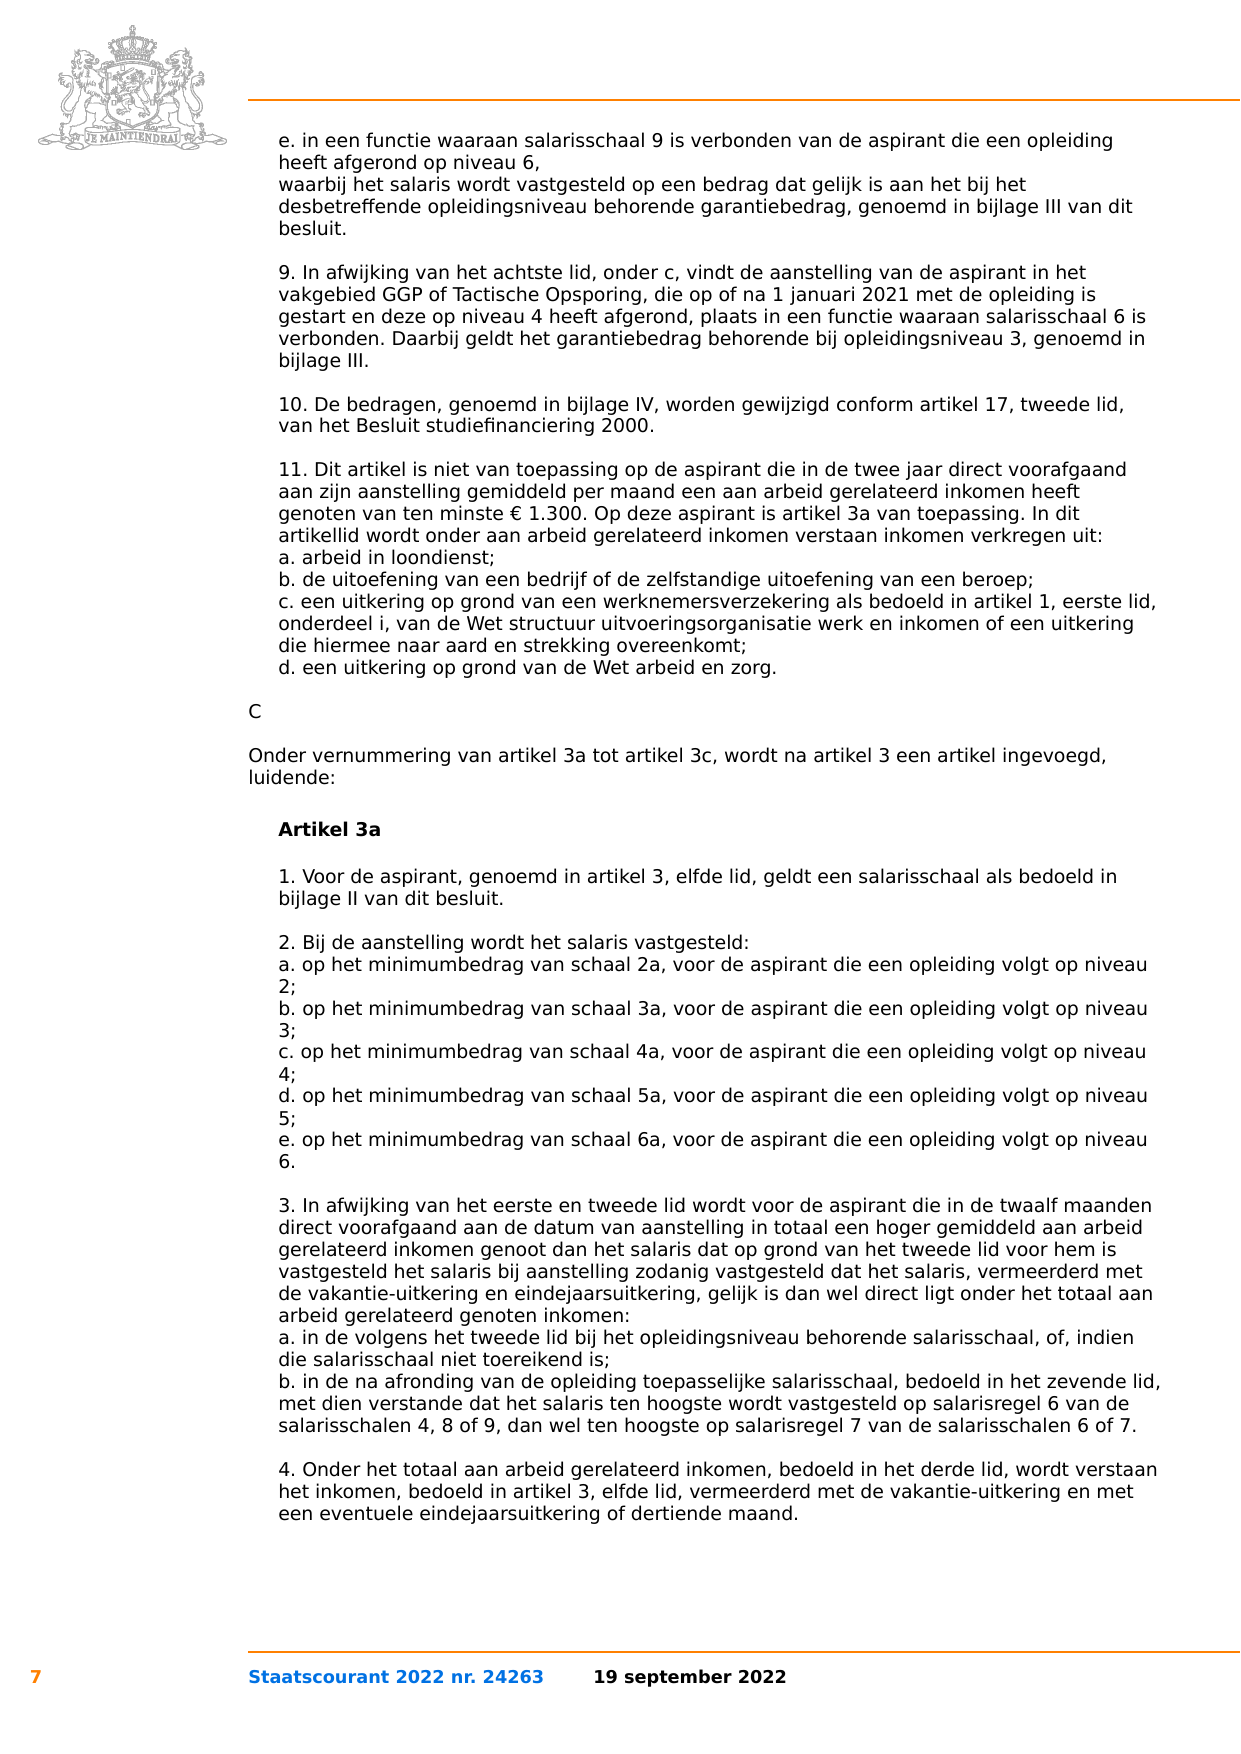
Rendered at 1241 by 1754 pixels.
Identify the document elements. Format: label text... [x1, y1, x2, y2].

text b. in de na afronding van de opleiding toepasselijke salarisschaal, bedoeld in het zevende lid, met dien verstande dat het salaris ten hoogste wordt vastgesteld op salarisregel 6 van de salarisschalen 4, 8 of 9, dan wel ten hoogste op salarisregel 7 van de salarisschalen 6 of 7. [278, 1371, 1163, 1437]
text a. arbeid in loondienst; [278, 547, 1163, 569]
text b. op het minimumbedrag van schaal 3a, voor de aspirant die een opleiding volgt op niveau 3; [278, 997, 1163, 1041]
text C [248, 701, 1163, 723]
text d. op het minimumbedrag van schaal 5a, voor de aspirant die een opleiding volgt op niveau 5; [278, 1085, 1163, 1129]
text e. op het minimumbedrag van schaal 6a, voor de aspirant die een opleiding volgt op niveau 6. [278, 1129, 1163, 1173]
text 10. De bedragen, genoemd in bijlage IV, worden gewijzigd conform artikel 17, tweede lid, van het Besluit studiefinanciering 2000. [278, 393, 1163, 437]
text c. een uitkering op grond van een werknemersverzekering als bedoeld in artikel 1, eerste lid, onderdeel i, van de Wet structuur uitvoeringsorganisatie werk en inkomen of een uitkering die hiermee naar aard en strekking overeenkomt; [278, 591, 1163, 657]
text waarbij het salaris wordt vastgesteld op een bedrag dat gelijk is aan het bij het desbetreffende opleidingsniveau behorende garantiebedrag, genoemd in bijlage III van dit besluit. [278, 174, 1163, 240]
text c. op het minimumbedrag van schaal 4a, voor de aspirant die een opleiding volgt op niveau 4; [278, 1041, 1163, 1085]
text 9. In afwijking van het achtste lid, onder c, vindt de aanstelling van de aspirant in het vakgebied GGP of Tactische Opsporing, die op of na 1 januari 2021 met de opleiding is gestart en deze op niveau 4 heeft afgerond, plaats in een functie waaraan salarisschaal 6 is verbonden. Daarbij geldt het garantiebedrag behorende bij opleidingsniveau 3, genoemd in bijlage III. [278, 262, 1163, 372]
text a. op het minimumbedrag van schaal 2a, voor de aspirant die een opleiding volgt op niveau 2; [278, 953, 1163, 997]
text 11. Dit artikel is niet van toepassing op de aspirant die in de twee jaar direct voorafgaand aan zijn aanstelling gemiddeld per maand een aan arbeid gerelateerd inkomen heeft genoten van ten minste € 1.300. Op deze aspirant is artikel 3a van toepassing. In dit artikellid wordt onder aan arbeid gerelateerd inkomen verstaan inkomen verkregen uit: [278, 459, 1163, 547]
text 4. Onder het totaal aan arbeid gerelateerd inkomen, bedoeld in het derde lid, wordt verstaan het inkomen, bedoeld in artikel 3, elfde lid, vermeerderd met de vakantie-uitkering en met een eventuele eindejaarsuitkering of dertiende maand. [278, 1459, 1163, 1525]
text e. in een functie waaraan salarisschaal 9 is verbonden van de aspirant die een opleiding heeft afgerond op niveau 6, [278, 130, 1163, 174]
text d. een uitkering op grond van de Wet arbeid en zorg. [278, 657, 1163, 679]
text a. in de volgens het tweede lid bij het opleidingsniveau behorende salarisschaal, of, indien die salarisschaal niet toereikend is; [278, 1327, 1163, 1371]
picture [38, 25, 227, 150]
text Onder vernummering van artikel 3a tot artikel 3c, wordt na artikel 3 een artikel ingevoegd, luidende: [248, 745, 1163, 789]
subtitle Artikel 3a [278, 819, 1163, 841]
text b. de uitoefening van een bedrijf of de zelfstandige uitoefening van een beroep; [278, 569, 1163, 591]
text 1. Voor de aspirant, genoemd in artikel 3, elfde lid, geldt een salarisschaal als bedoeld in bijlage II van dit besluit. [278, 866, 1163, 910]
text 3. In afwijking van het eerste en tweede lid wordt voor de aspirant die in de twaalf maanden direct voorafgaand aan de datum van aanstelling in totaal een hoger gemiddeld aan arbeid gerelateerd inkomen genoot dan het salaris dat op grond van het tweede lid voor hem is vastgesteld het salaris bij aanstelling zodanig vastgesteld dat het salaris, vermeerderd met de vakantie-uitkering en eindejaarsuitkering, gelijk is dan wel direct ligt onder het totaal aan arbeid gerelateerd genoten inkomen: [278, 1195, 1163, 1327]
text 2. Bij de aanstelling wordt het salaris vastgesteld: [278, 932, 1163, 953]
